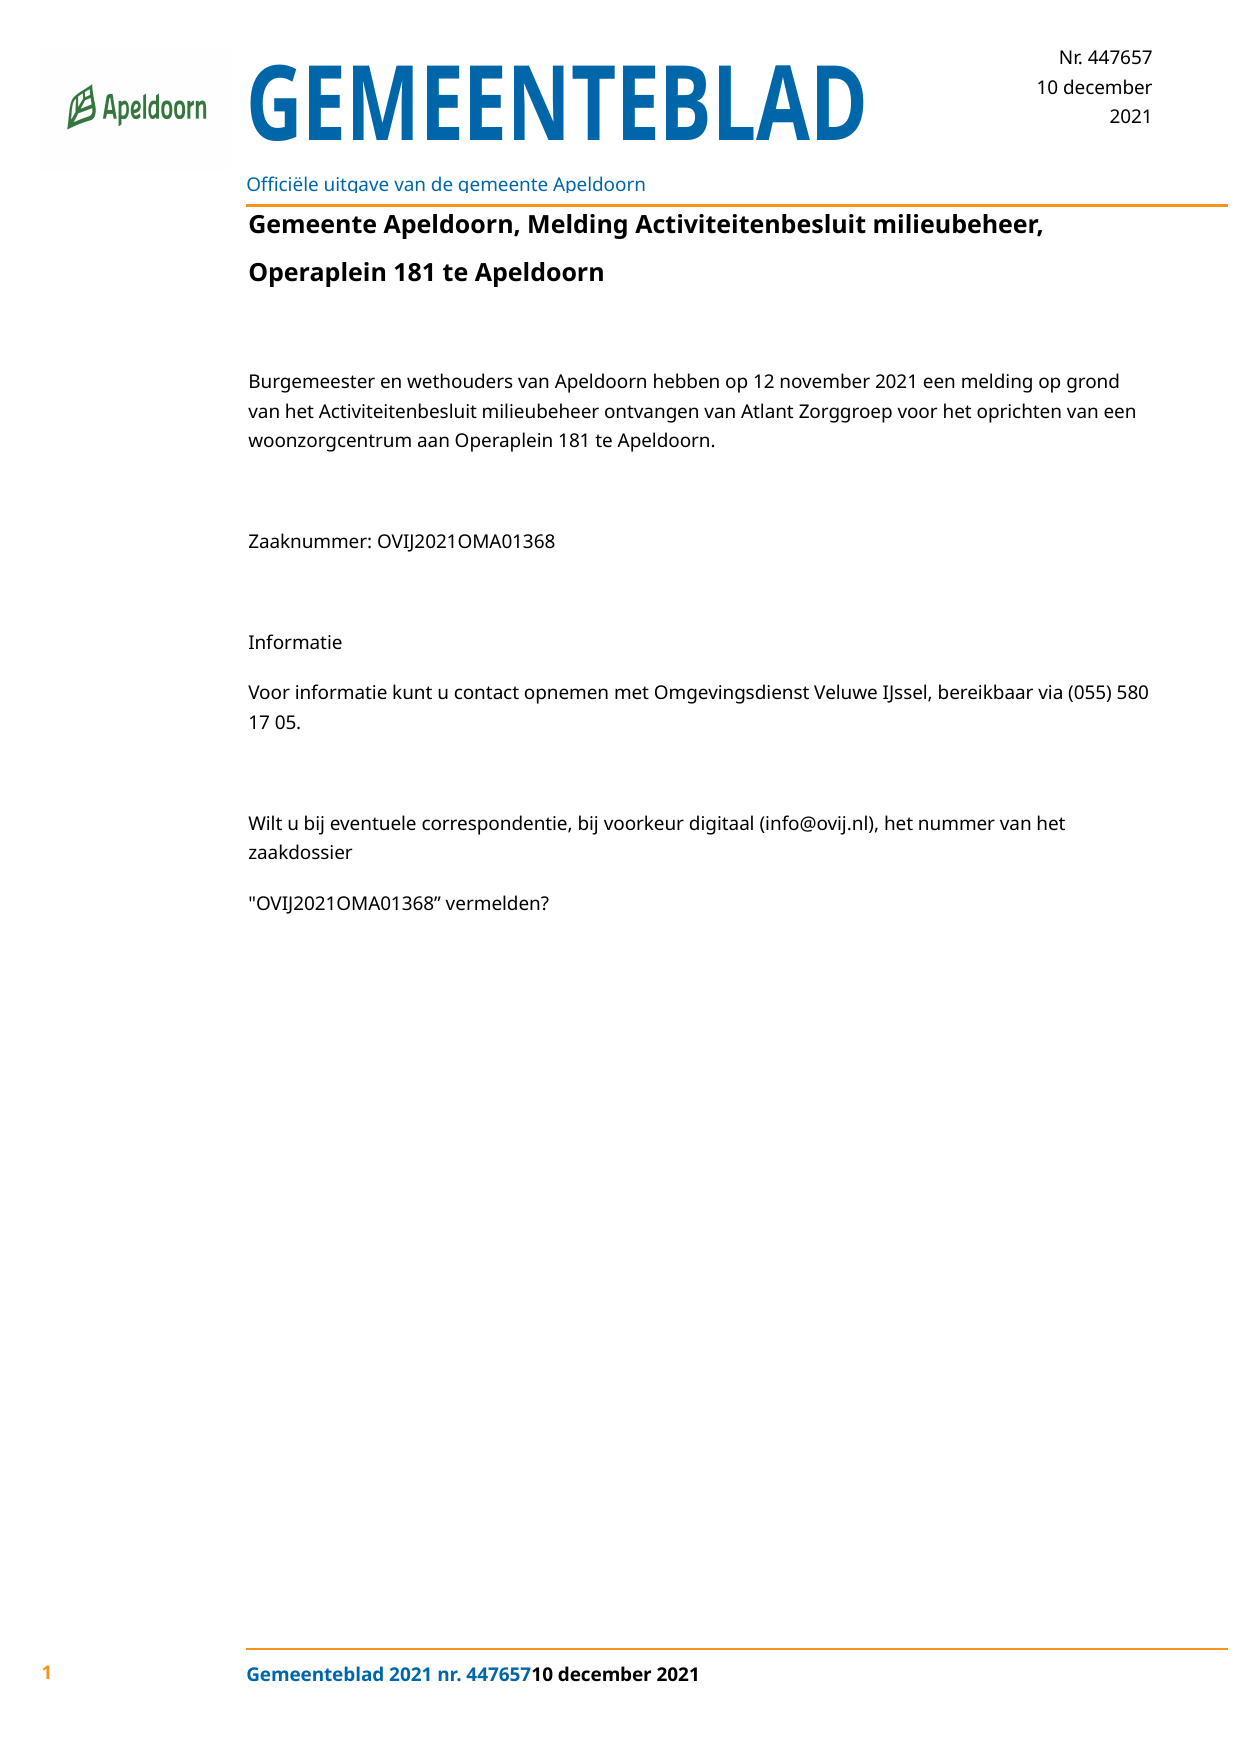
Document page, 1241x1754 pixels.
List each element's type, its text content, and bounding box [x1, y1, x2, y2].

text Burgemeester en wethouders van Apeldoorn hebben op 12 november 2021 een melding op grond van het Activiteitenbesluit milieubeheer ontvangen van Atlant Zorggroep voor het oprichten van een woonzorgcentrum aan Operaplein 181 te Apeldoorn. [248, 368, 1152, 453]
picture [41, 47, 231, 172]
text "OVIJ2021OMA01368” vermelden? [248, 890, 1152, 916]
text Zaaknummer: OVIJ2021OMA01368 [248, 528, 1152, 554]
text Informatie [248, 629, 1152, 655]
text Voor informatie kunt u contact opnemen met Omgevingsdienst Veluwe IJssel, bereikbaar via (055) 580 17 05. [248, 679, 1152, 735]
text Gemeente Apeldoorn, Melding Activiteitenbesluit milieubeheer, Operaplein 181 te Apeldoorn [248, 207, 1152, 288]
text Wilt u bij eventuele correspondentie, bij voorkeur digitaal (info@ovij.nl), het nummer van het zaakdossier [248, 810, 1152, 865]
